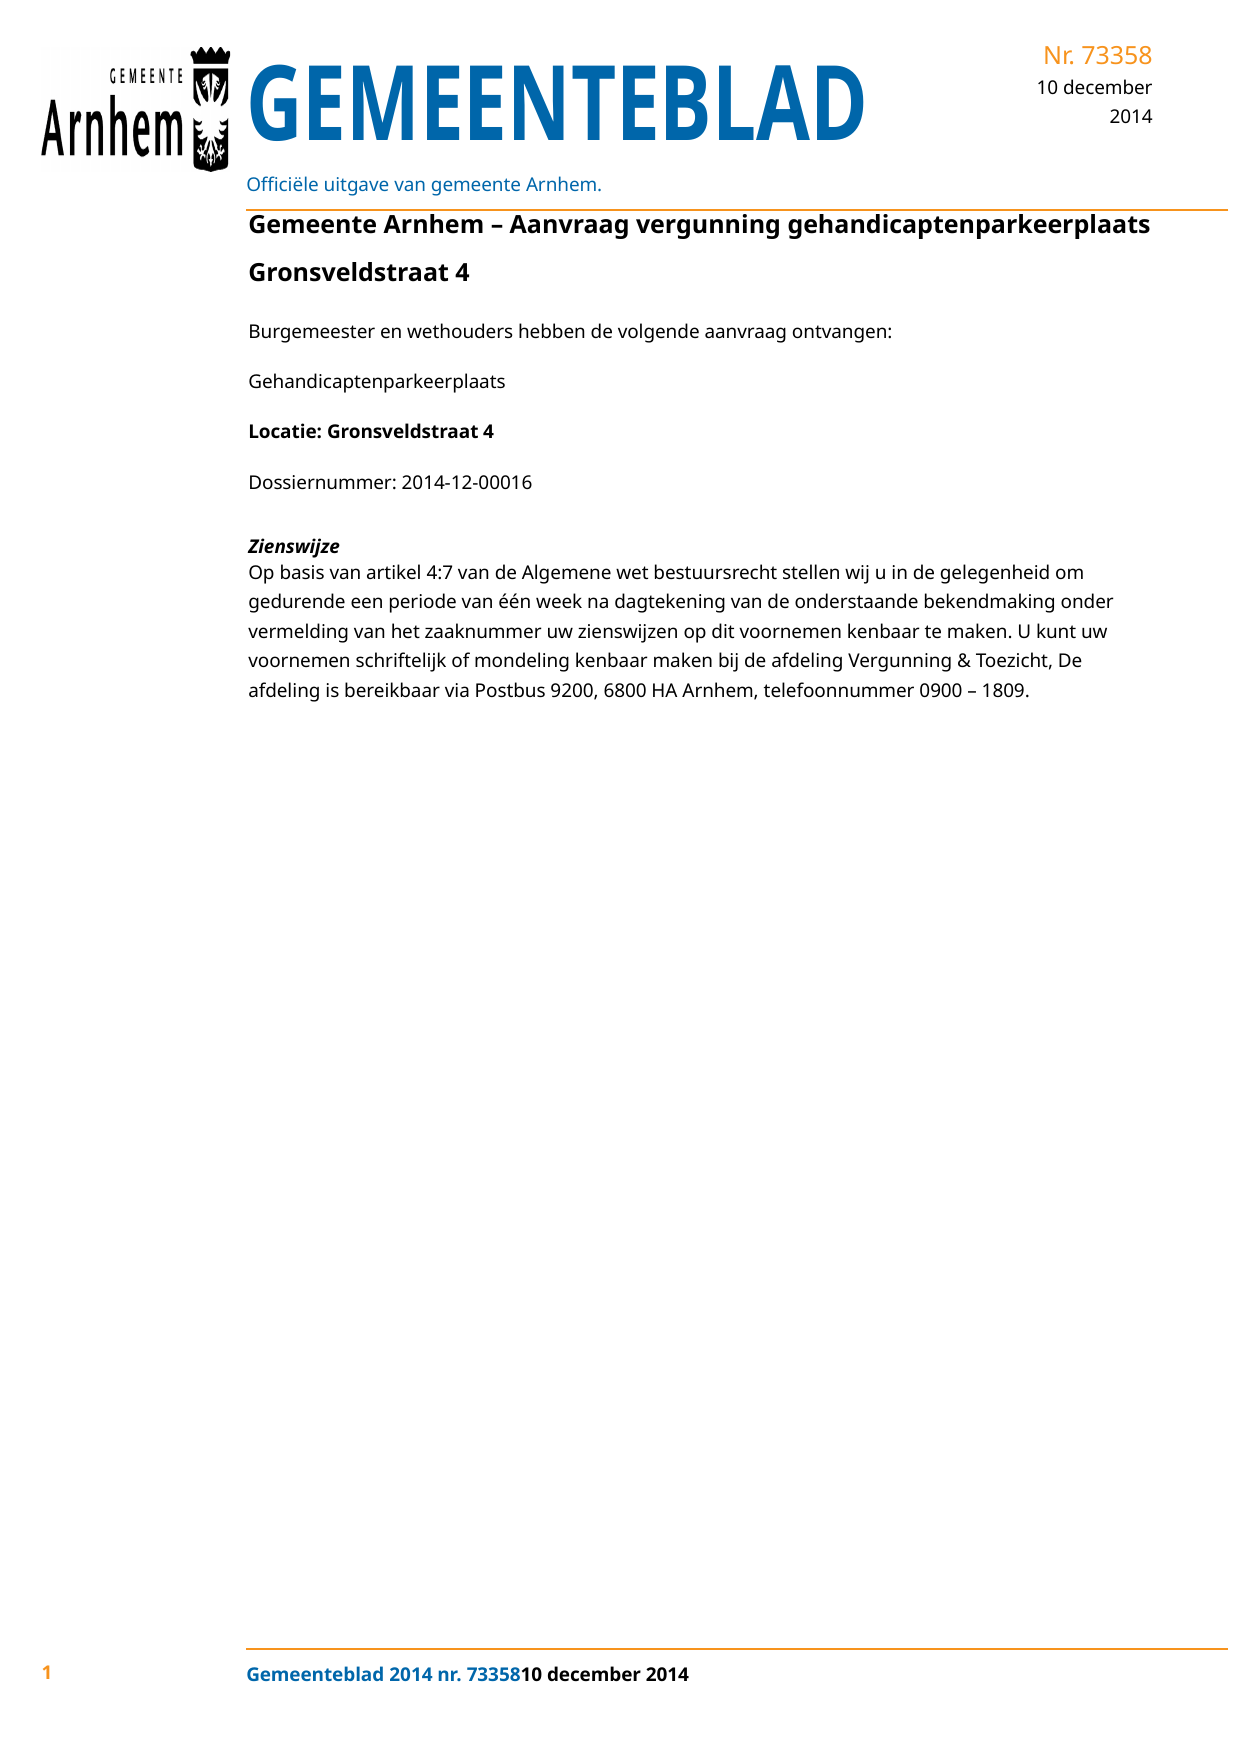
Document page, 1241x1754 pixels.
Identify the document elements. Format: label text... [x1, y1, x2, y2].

text Dossiernummer: 2014-12-00016 [248, 469, 1152, 495]
text Gemeente Arnhem – Aanvraag vergunning gehandicaptenparkeerplaats Gronsveldstraat 4 [248, 211, 1152, 288]
picture [41, 47, 231, 172]
text Locatie: Gronsveldstraat 4 [248, 419, 1152, 444]
text Zienswijze [248, 533, 1152, 559]
text Burgemeester en wethouders hebben de volgende aanvraag ontvangen: [248, 318, 1152, 344]
text Gehandicaptenparkeerplaats [248, 368, 1152, 394]
text Op basis van artikel 4:7 van de Algemene wet bestuursrecht stellen wij u in de gelegenheid om gedurende een periode van één week na dagtekening van de onderstaande bekendmaking onder vermelding van het zaaknummer uw zienswijzen op dit voornemen kenbaar te maken. U kunt uw voornemen schriftelijk of mondeling kenbaar maken bij de afdeling Vergunning & Toezicht, De afdeling is bereikbaar via Postbus 9200, 6800 HA Arnhem, telefoonnummer 0900 – 1809. [248, 559, 1152, 703]
